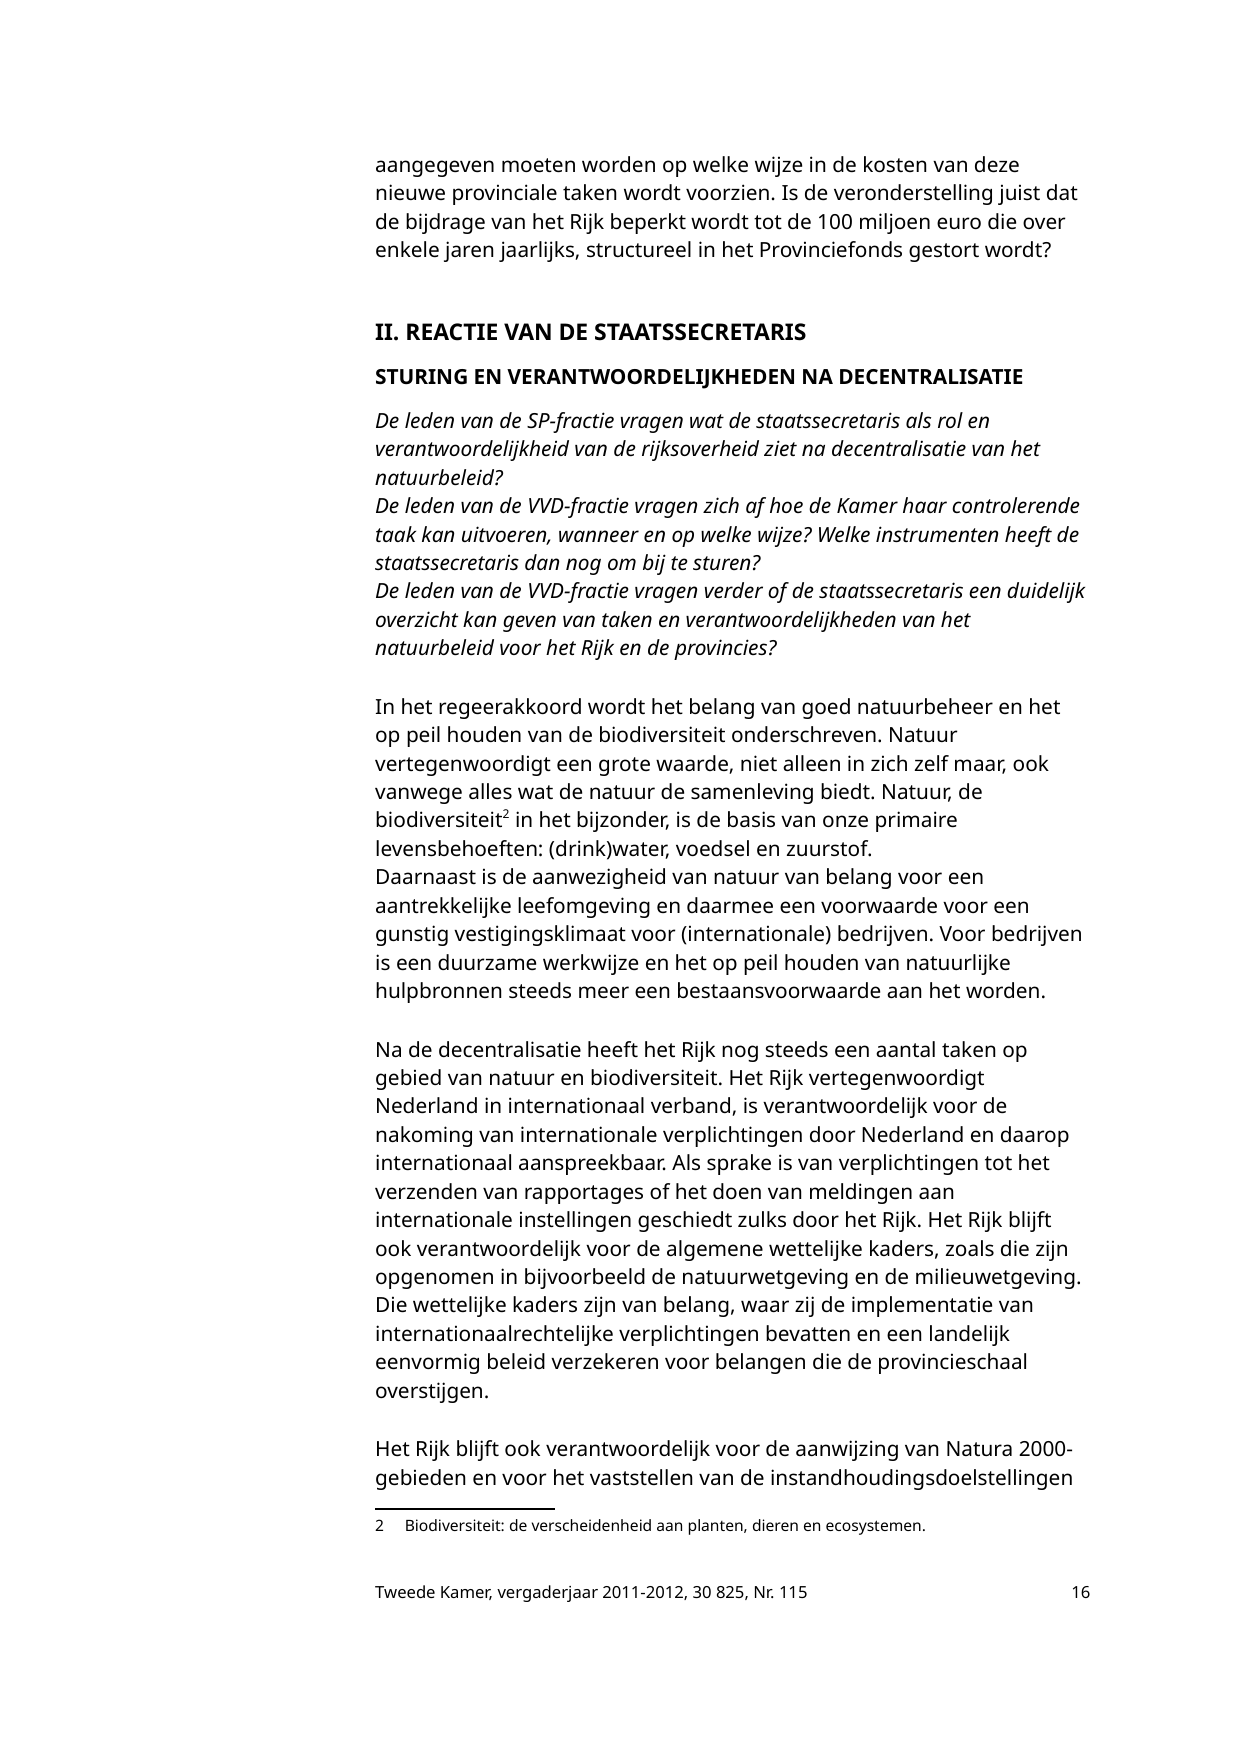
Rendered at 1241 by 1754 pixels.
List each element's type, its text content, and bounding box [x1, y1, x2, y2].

text In het regeerakkoord wordt het belang van goed natuurbeheer en het op peil houden van de biodiversiteit onderschreven. Natuur vertegenwoordigt een grote waarde, niet alleen in zich zelf maar, ook vanwege alles wat de natuur de samenleving biedt. Natuur, de biodiversiteit in het bijzonder, is de basis van onze primaire levensbehoeften: (drink)water, voedsel en zuurstof. [375, 692, 1090, 862]
text STURING EN VERANTWOORDELIJKHEDEN NA DECENTRALISATIE [375, 362, 1090, 391]
text Daarnaast is de aanwezigheid van natuur van belang voor een aantrekkelijke leefomgeving en daarmee een voorwaarde voor een gunstig vestigingsklimaat voor (internationale) bedrijven. Voor bedrijven is een duurzame werkwijze en het op peil houden van natuurlijke hulpbronnen steeds meer een bestaansvoorwaarde aan het worden. [375, 862, 1090, 1005]
subtitle II. REACTIE VAN DE STAATSSECRETARIS [375, 316, 1090, 347]
text aangegeven moeten worden op welke wijze in de kosten van deze nieuwe provinciale taken wordt voorzien. Is de veronderstelling juist dat de bijdrage van het Rijk beperkt wordt tot de 100 miljoen euro die over enkele jaren jaarlijks, structureel in het Provinciefonds gestort wordt? [375, 150, 1090, 264]
text Na de decentralisatie heeft het Rijk nog steeds een aantal taken op gebied van natuur en biodiversiteit. Het Rijk vertegenwoordigt Nederland in internationaal verband, is verantwoordelijk voor de nakoming van internationale verplichtingen door Nederland en daarop internationaal aanspreekbaar. Als sprake is van verplichtingen tot het verzenden van rapportages of het doen van meldingen aan internationale instellingen geschiedt zulks door het Rijk. Het Rijk blijft ook verantwoordelijk voor de algemene wettelijke kaders, zoals die zijn opgenomen in bijvoorbeeld de natuurwetgeving en de milieuwetgeving. Die wettelijke kaders zijn van belang, waar zij de implementatie van internationaalrechtelijke verplichtingen bevatten en een landelijk eenvormig beleid verzekeren voor belangen die de provincieschaal overstijgen. [375, 1035, 1090, 1404]
text De leden van de VVD-fractie vragen zich af hoe de Kamer haar controlerende taak kan uitvoeren, wanneer en op welke wijze? Welke instrumenten heeft de staatssecretaris dan nog om bij te sturen? [375, 491, 1090, 577]
text De leden van de VVD-fractie vragen verder of de staatssecretaris een duidelijk overzicht kan geven van taken en verantwoordelijkheden van het natuurbeleid voor het Rijk en de provincies? [375, 577, 1090, 662]
text Biodiversiteit: de verscheidenheid aan planten, dieren en ecosystemen. [375, 1508, 1090, 1536]
text De leden van de SP-fractie vragen wat de staatssecretaris als rol en verantwoordelijkheid van de rijksoverheid ziet na decentralisatie van het natuurbeleid? [375, 406, 1090, 491]
text Het Rijk blijft ook verantwoordelijk voor de aanwijzing van Natura 2000-gebieden en voor het vaststellen van de instandhoudingsdoelstellingen [375, 1434, 1090, 1491]
